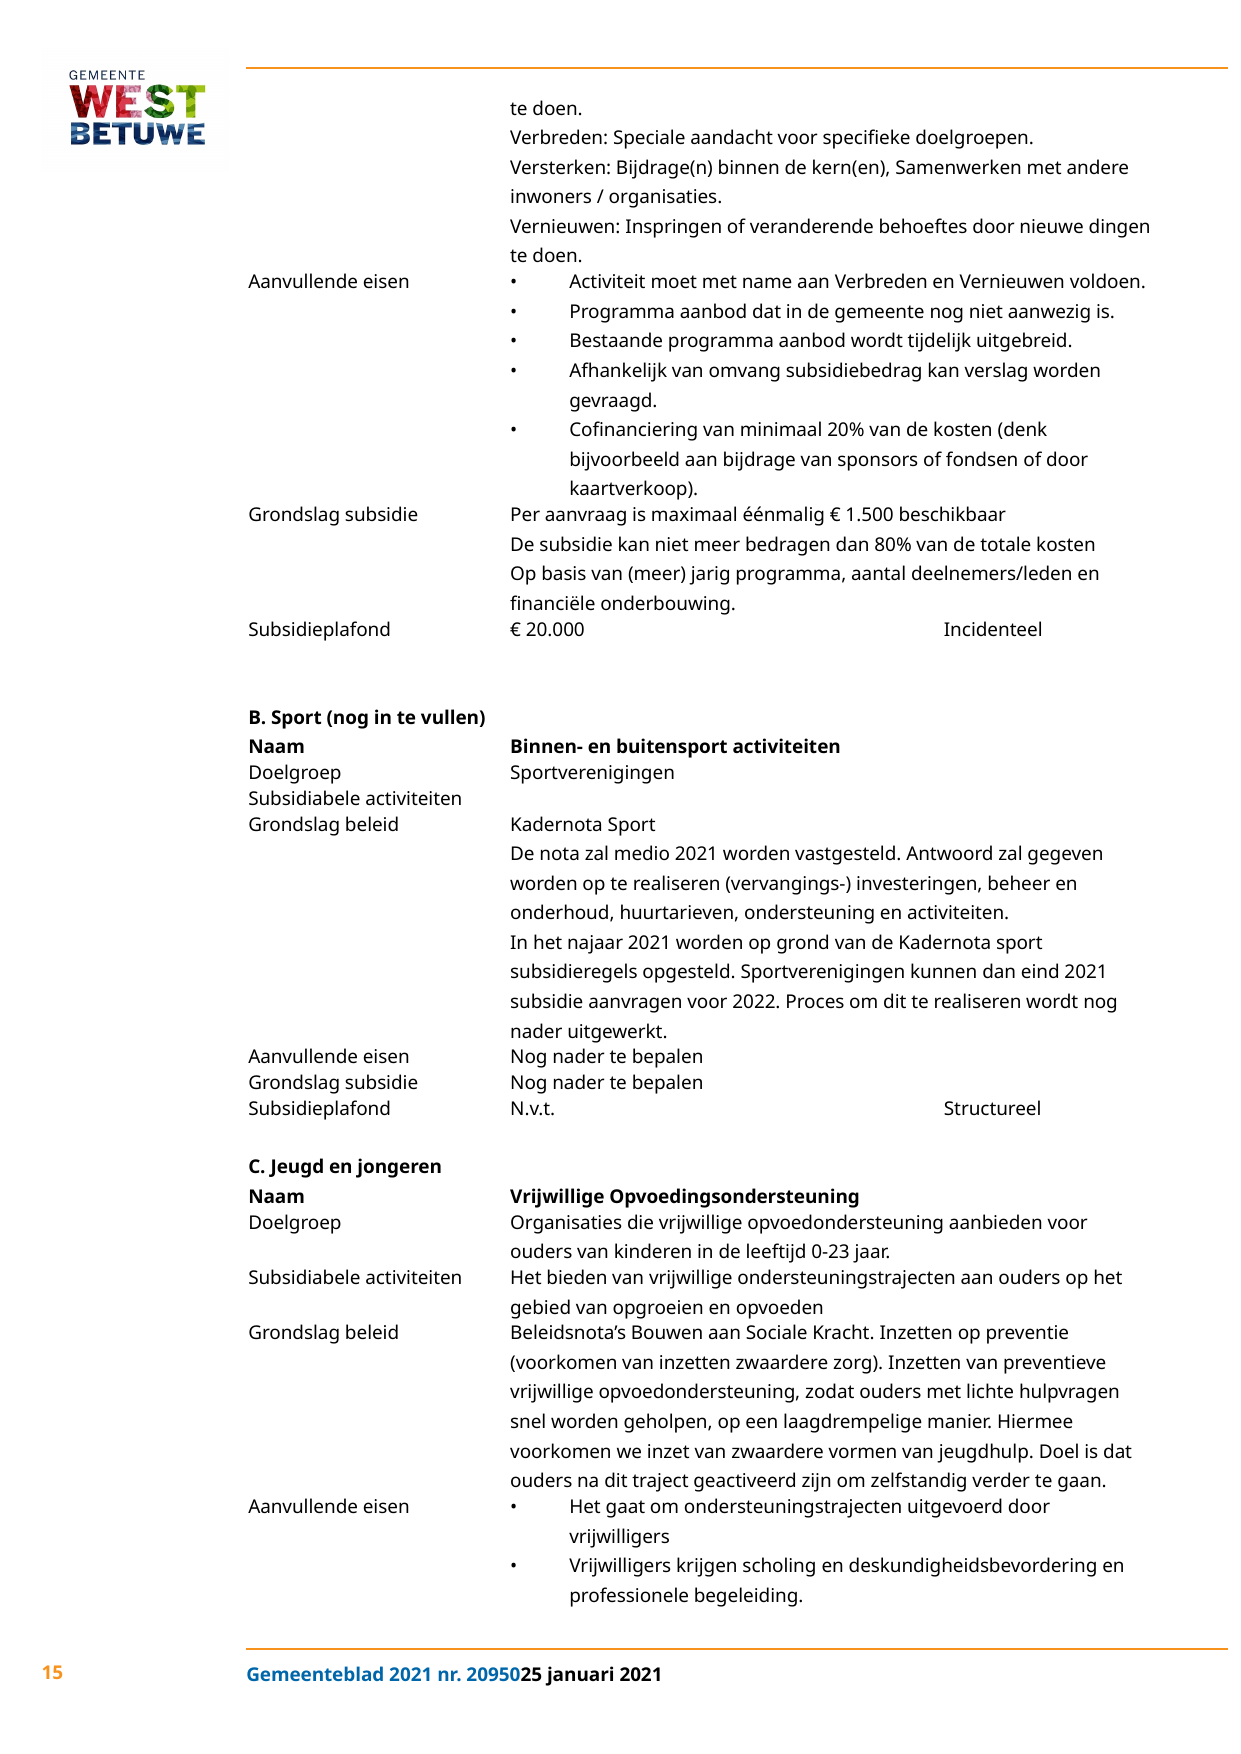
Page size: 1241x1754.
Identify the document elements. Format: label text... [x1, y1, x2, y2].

table_cell Grondslag beleid [248, 1320, 510, 1493]
table_cell Aanvullende eisen [248, 1493, 510, 1608]
table_cell Subsidiabele activiteiten [248, 785, 510, 811]
table_cell [248, 95, 510, 268]
text B. Sport (nog in te vullen) [248, 704, 1152, 729]
text C. Jeugd en jongeren [248, 1153, 1152, 1179]
table_cell Organisaties die vrijwillige opvoedondersteuning aanbieden voor ouders van kinderen in de leeftijd 0-23 jaar. [510, 1209, 1152, 1264]
picture [41, 47, 231, 172]
table_cell N.v.t. [510, 1095, 944, 1121]
table_header Vrijwillige Opvoedingsondersteuning [510, 1183, 1152, 1209]
table_cell [510, 785, 1152, 811]
table_cell Kadernota Sport De nota zal medio 2021 worden vastgesteld. Antwoord zal gegeven worden op te realiseren (vervangings-) investeringen, beheer en onderhoud, huurtarieven, ondersteuning en activiteiten. In het najaar 2021 worden op grond van de Kadernota sport subsidieregels opgesteld. Sportverenigingen kunnen dan eind 2021 subsidie aanvragen voor 2022. Proces om dit te realiseren wordt nog nader uitgewerkt. [510, 811, 1152, 1043]
table_cell Sportverenigingen [510, 759, 1152, 785]
table_header Binnen- en buitensport activiteiten [510, 734, 1152, 759]
table_cell Grondslag beleid [248, 811, 510, 1043]
table_header Naam [248, 734, 510, 759]
table_cell Doelgroep [248, 759, 510, 785]
table_cell Het bieden van vrijwillige ondersteuningstrajecten aan ouders op het gebied van opgroeien en opvoeden [510, 1264, 1152, 1319]
table_cell Het gaat om ondersteuningstrajecten uitgevoerd door vrijwilligers Vrijwilligers krijgen scholing en deskundigheidsbevordering en professionele begeleiding. [510, 1493, 1152, 1608]
table_cell Aanvullende eisen [248, 1044, 510, 1069]
table_cell Aanvullende eisen [248, 269, 510, 501]
table_cell € 20.000 [510, 616, 944, 641]
table_cell te doen. Verbreden: Speciale aandacht voor specifieke doelgroepen. Versterken: Bijdrage(n) binnen de kern(en), Samenwerken met andere inwoners / organisaties. Vernieuwen: Inspringen of veranderende behoeftes door nieuwe dingen te doen. [510, 95, 1152, 268]
table_cell Incidenteel [944, 616, 1152, 641]
table_header Naam [248, 1183, 510, 1209]
table_cell Subsidiabele activiteiten [248, 1264, 510, 1319]
table_cell Nog nader te bepalen [510, 1069, 1152, 1095]
table_cell Doelgroep [248, 1209, 510, 1264]
table_cell Structureel [944, 1095, 1152, 1121]
table_cell Grondslag subsidie [248, 501, 510, 616]
table_cell Subsidieplafond [248, 1095, 510, 1121]
table_cell Per aanvraag is maximaal éénmalig € 1.500 beschikbaar De subsidie kan niet meer bedragen dan 80% van de totale kosten Op basis van (meer) jarig programma, aantal deelnemers/leden en financiële onderbouwing. [510, 501, 1152, 616]
table_cell Grondslag subsidie [248, 1069, 510, 1095]
table_cell Nog nader te bepalen [510, 1044, 1152, 1069]
table_cell Activiteit moet met name aan Verbreden en Vernieuwen voldoen. Programma aanbod dat in de gemeente nog niet aanwezig is. Bestaande programma aanbod wordt tijdelijk uitgebreid. Afhankelijk van omvang subsidiebedrag kan verslag worden gevraagd. Cofinanciering van minimaal 20% van de kosten (denk bijvoorbeeld aan bijdrage van sponsors of fondsen of door kaartverkoop). [510, 269, 1152, 501]
table_cell Subsidieplafond [248, 616, 510, 641]
table_cell Beleidsnota’s Bouwen aan Sociale Kracht. Inzetten op preventie (voorkomen van inzetten zwaardere zorg). Inzetten van preventieve vrijwillige opvoedondersteuning, zodat ouders met lichte hulpvragen snel worden geholpen, op een laagdrempelige manier. Hiermee voorkomen we inzet van zwaardere vormen van jeugdhulp. Doel is dat ouders na dit traject geactiveerd zijn om zelfstandig verder te gaan. [510, 1320, 1152, 1493]
